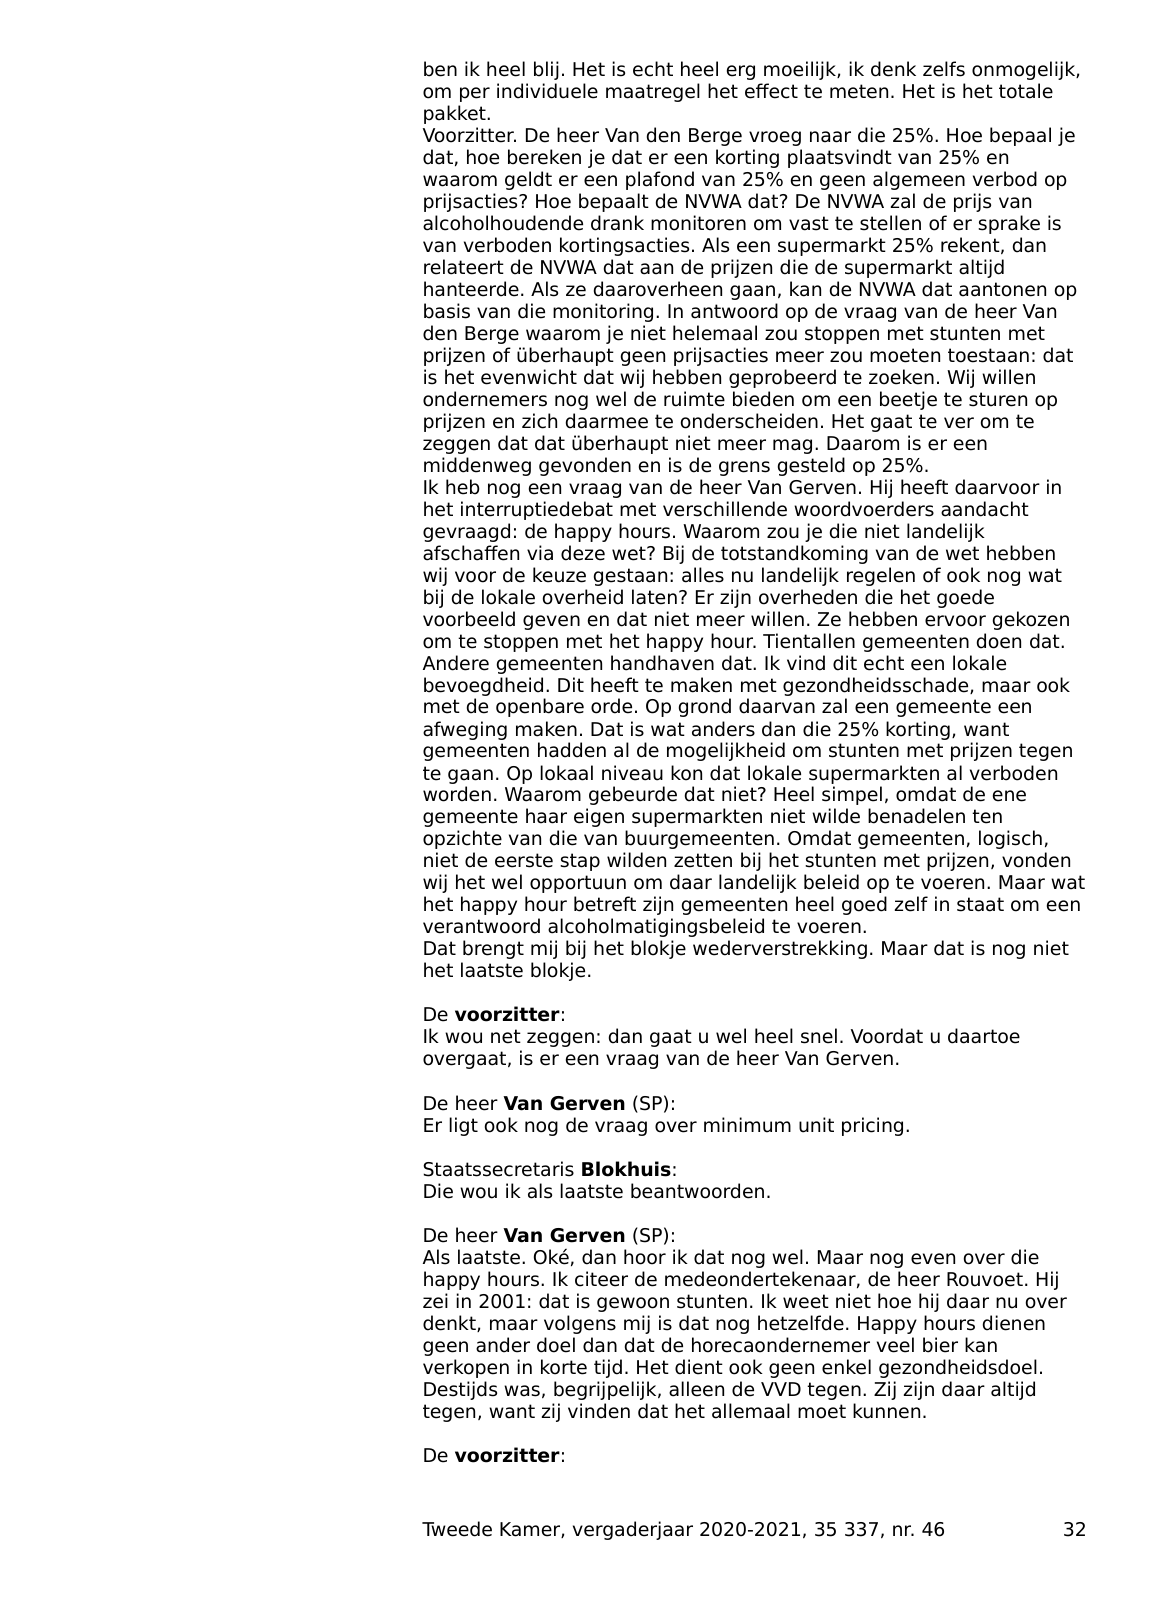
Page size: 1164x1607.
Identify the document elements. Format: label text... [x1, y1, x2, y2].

text De voorzitter: [422, 1445, 1087, 1467]
text Die wou ik als laatste beantwoorden. [422, 1181, 1087, 1203]
text Ik wou net zeggen: dan gaat u wel heel snel. Voordat u daartoe overgaat, is er een vraag van de heer Van Gerven. [422, 1026, 1087, 1070]
text Dat brengt mij bij het blokje wederverstrekking. Maar dat is nog niet het laatste blokje. [422, 938, 1087, 982]
text De heer Van Gerven (SP): [422, 1225, 1087, 1247]
text De voorzitter: [422, 1004, 1087, 1026]
text Voorzitter. De heer Van den Berge vroeg naar die 25%. Hoe bepaal je dat, hoe bereken je dat er een korting plaatsvindt van 25% en waarom geldt er een plafond van 25% en geen algemeen verbod op prijsacties? Hoe bepaalt de NVWA dat? De NVWA zal de prijs van alcoholhoudende drank monitoren om vast te stellen of er sprake is van verboden kortingsacties. Als een supermarkt 25% rekent, dan relateert de NVWA dat aan de prijzen die de supermarkt altijd hanteerde. Als ze daaroverheen gaan, kan de NVWA dat aantonen op basis van die monitoring. In antwoord op de vraag van de heer Van den Berge waarom je niet helemaal zou stoppen met stunten met prijzen of überhaupt geen prijsacties meer zou moeten toestaan: dat is het evenwicht dat wij hebben geprobeerd te zoeken. Wij willen ondernemers nog wel de ruimte bieden om een beetje te sturen op prijzen en zich daarmee te onderscheiden. Het gaat te ver om te zeggen dat dat überhaupt niet meer mag. Daarom is er een middenweg gevonden en is de grens gesteld op 25%. [422, 125, 1087, 477]
text De heer Van Gerven (SP): [422, 1092, 1087, 1114]
text ben ik heel blij. Het is echt heel erg moeilijk, ik denk zelfs onmogelijk, om per individuele maatregel het effect te meten. Het is het totale pakket. [422, 59, 1087, 125]
text Staatssecretaris Blokhuis: [422, 1159, 1087, 1181]
text Er ligt ook nog de vraag over minimum unit pricing. [422, 1114, 1087, 1136]
text Als laatste. Oké, dan hoor ik dat nog wel. Maar nog even over die happy hours. Ik citeer de medeondertekenaar, de heer Rouvoet. Hij zei in 2001: dat is gewoon stunten. Ik weet niet hoe hij daar nu over denkt, maar volgens mij is dat nog hetzelfde. Happy hours dienen geen ander doel dan dat de horecaondernemer veel bier kan verkopen in korte tijd. Het dient ook geen enkel gezondheidsdoel. Destijds was, begrijpelijk, alleen de VVD tegen. Zij zijn daar altijd tegen, want zij vinden dat het allemaal moet kunnen. [422, 1247, 1087, 1423]
text Ik heb nog een vraag van de heer Van Gerven. Hij heeft daarvoor in het interruptiedebat met verschillende woordvoerders aandacht gevraagd: de happy hours. Waarom zou je die niet landelijk afschaffen via deze wet? Bij de totstandkoming van de wet hebben wij voor de keuze gestaan: alles nu landelijk regelen of ook nog wat bij de lokale overheid laten? Er zijn overheden die het goede voorbeeld geven en dat niet meer willen. Ze hebben ervoor gekozen om te stoppen met het happy hour. Tientallen gemeenten doen dat. Andere gemeenten handhaven dat. Ik vind dit echt een lokale bevoegdheid. Dit heeft te maken met gezondheidsschade, maar ook met de openbare orde. Op grond daarvan zal een gemeente een afweging maken. Dat is wat anders dan die 25% korting, want gemeenten hadden al de mogelijkheid om stunten met prijzen tegen te gaan. Op lokaal niveau kon dat lokale supermarkten al verboden worden. Waarom gebeurde dat niet? Heel simpel, omdat de ene gemeente haar eigen supermarkten niet wilde benadelen ten opzichte van die van buurgemeenten. Omdat gemeenten, logisch, niet de eerste stap wilden zetten bij het stunten met prijzen, vonden wij het wel opportuun om daar landelijk beleid op te voeren. Maar wat het happy hour betreft zijn gemeenten heel goed zelf in staat om een verantwoord alcoholmatigingsbeleid te voeren. [422, 477, 1087, 938]
